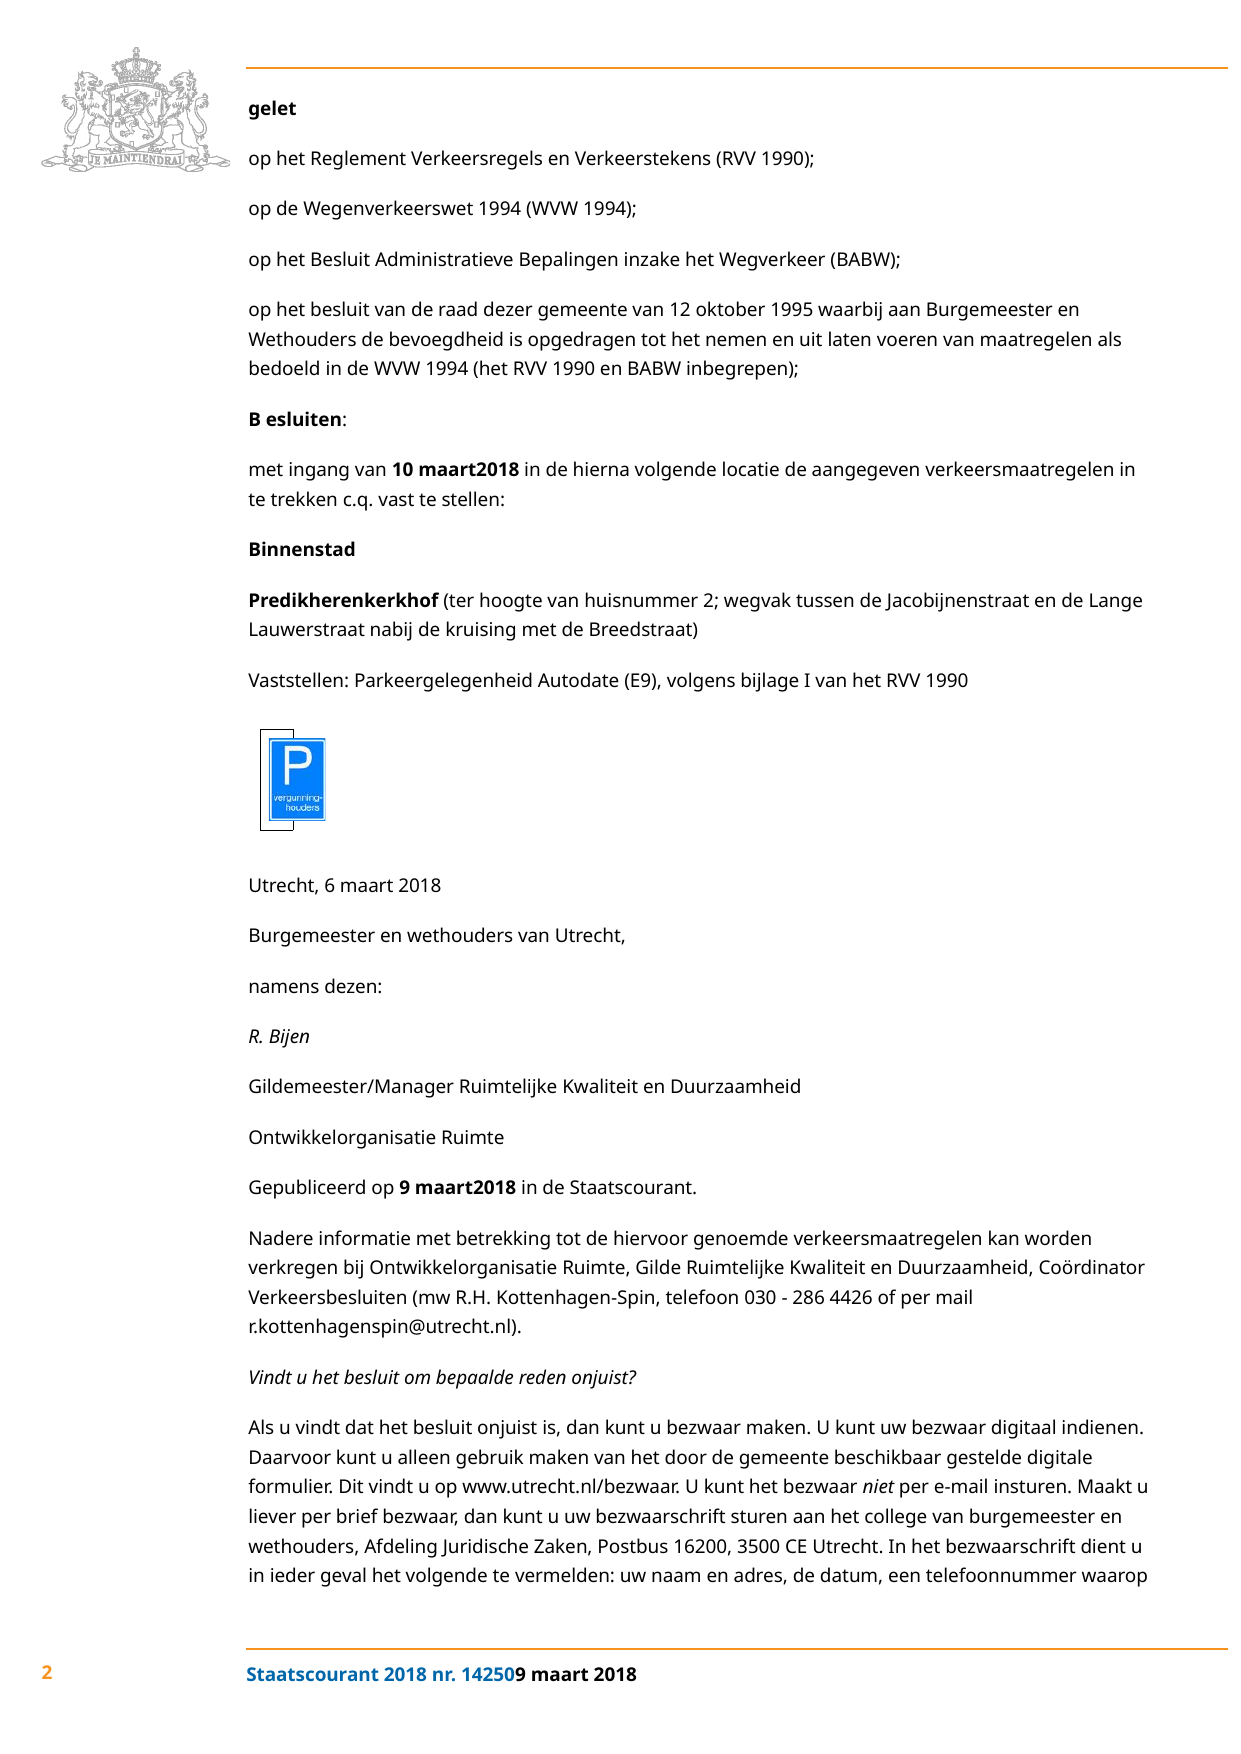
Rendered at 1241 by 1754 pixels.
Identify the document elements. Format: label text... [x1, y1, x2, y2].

text Burgemeester en wethouders van Utrecht, [248, 922, 1152, 948]
text Ontwikkelorganisatie Ruimte [248, 1124, 1152, 1150]
text Nadere informatie met betrekking tot de hiervoor genoemde verkeersmaatregelen kan worden verkregen bij Ontwikkelorganisatie Ruimte, Gilde Ruimtelijke Kwaliteit en Duurzaamheid, Coördinator Verkeersbesluiten (mw R.H. Kottenhagen-Spin, telefoon 030 - 286 4426 of per mail r.kottenhagenspin@utrecht.nl). [248, 1225, 1152, 1339]
text op de Wegenverkeerswet 1994 (WVW 1994); [248, 196, 1152, 221]
text Gildemeester/Manager Ruimtelijke Kwaliteit en Duurzaamheid [248, 1074, 1152, 1099]
text R. Bijen [248, 1023, 1152, 1049]
text op het besluit van de raad dezer gemeente van 12 oktober 1995 waarbij aan Burgemeester en Wethouders de bevoegdheid is opgedragen tot het nemen en uit laten voeren van maatregelen als bedoeld in de WVW 1994 (het RVV 1990 en BABW inbegrepen); [248, 296, 1152, 381]
text Vindt u het besluit om bepaalde reden onjuist? [248, 1364, 1152, 1390]
text gelet [248, 95, 1152, 121]
text B esluiten: [248, 406, 1152, 432]
text op het Reglement Verkeersregels en Verkeerstekens (RVV 1990); [248, 145, 1152, 171]
text met ingang van 10 maart2018 in de hierna volgende locatie de aangegeven verkeersmaatregelen in te trekken c.q. vast te stellen: [248, 456, 1152, 512]
text Vaststellen: Parkeergelegenheid Autodate (E9), volgens bijlage I van het RVV 1990 [248, 667, 1152, 693]
picture [41, 47, 231, 172]
text Binnenstad [248, 536, 1152, 562]
text op het Besluit Administratieve Bepalingen inzake het Wegverkeer (BABW); [248, 246, 1152, 272]
text Als u vindt dat het besluit onjuist is, dan kunt u bezwaar maken. U kunt uw bezwaar digitaal indienen. Daarvoor kunt u alleen gebruik maken van het door de gemeente beschikbaar gestelde digitale formulier. Dit vindt u op www.utrecht.nl/bezwaar. U kunt het bezwaar niet per e-mail insturen. Maakt u liever per brief bezwaar, dan kunt u uw bezwaarschrift sturen aan het college van burgemeester en wethouders, Afdeling Juridische Zaken, Postbus 16200, 3500 CE Utrecht. In het bezwaarschrift dient u in ieder geval het volgende te vermelden: uw naam en adres, de datum, een telefoonnummer waarop [248, 1414, 1152, 1588]
picture [268, 738, 326, 821]
text namens dezen: [248, 973, 1152, 998]
text Utrecht, 6 maart 2018 [248, 872, 1152, 898]
text Gepubliceerd op 9 maart2018 in de Staatscourant. [248, 1174, 1152, 1200]
text Predikherenkerkhof (ter hoogte van huisnummer 2; wegvak tussen de Jacobijnenstraat en de Lange Lauwerstraat nabij de kruising met de Breedstraat) [248, 587, 1152, 642]
